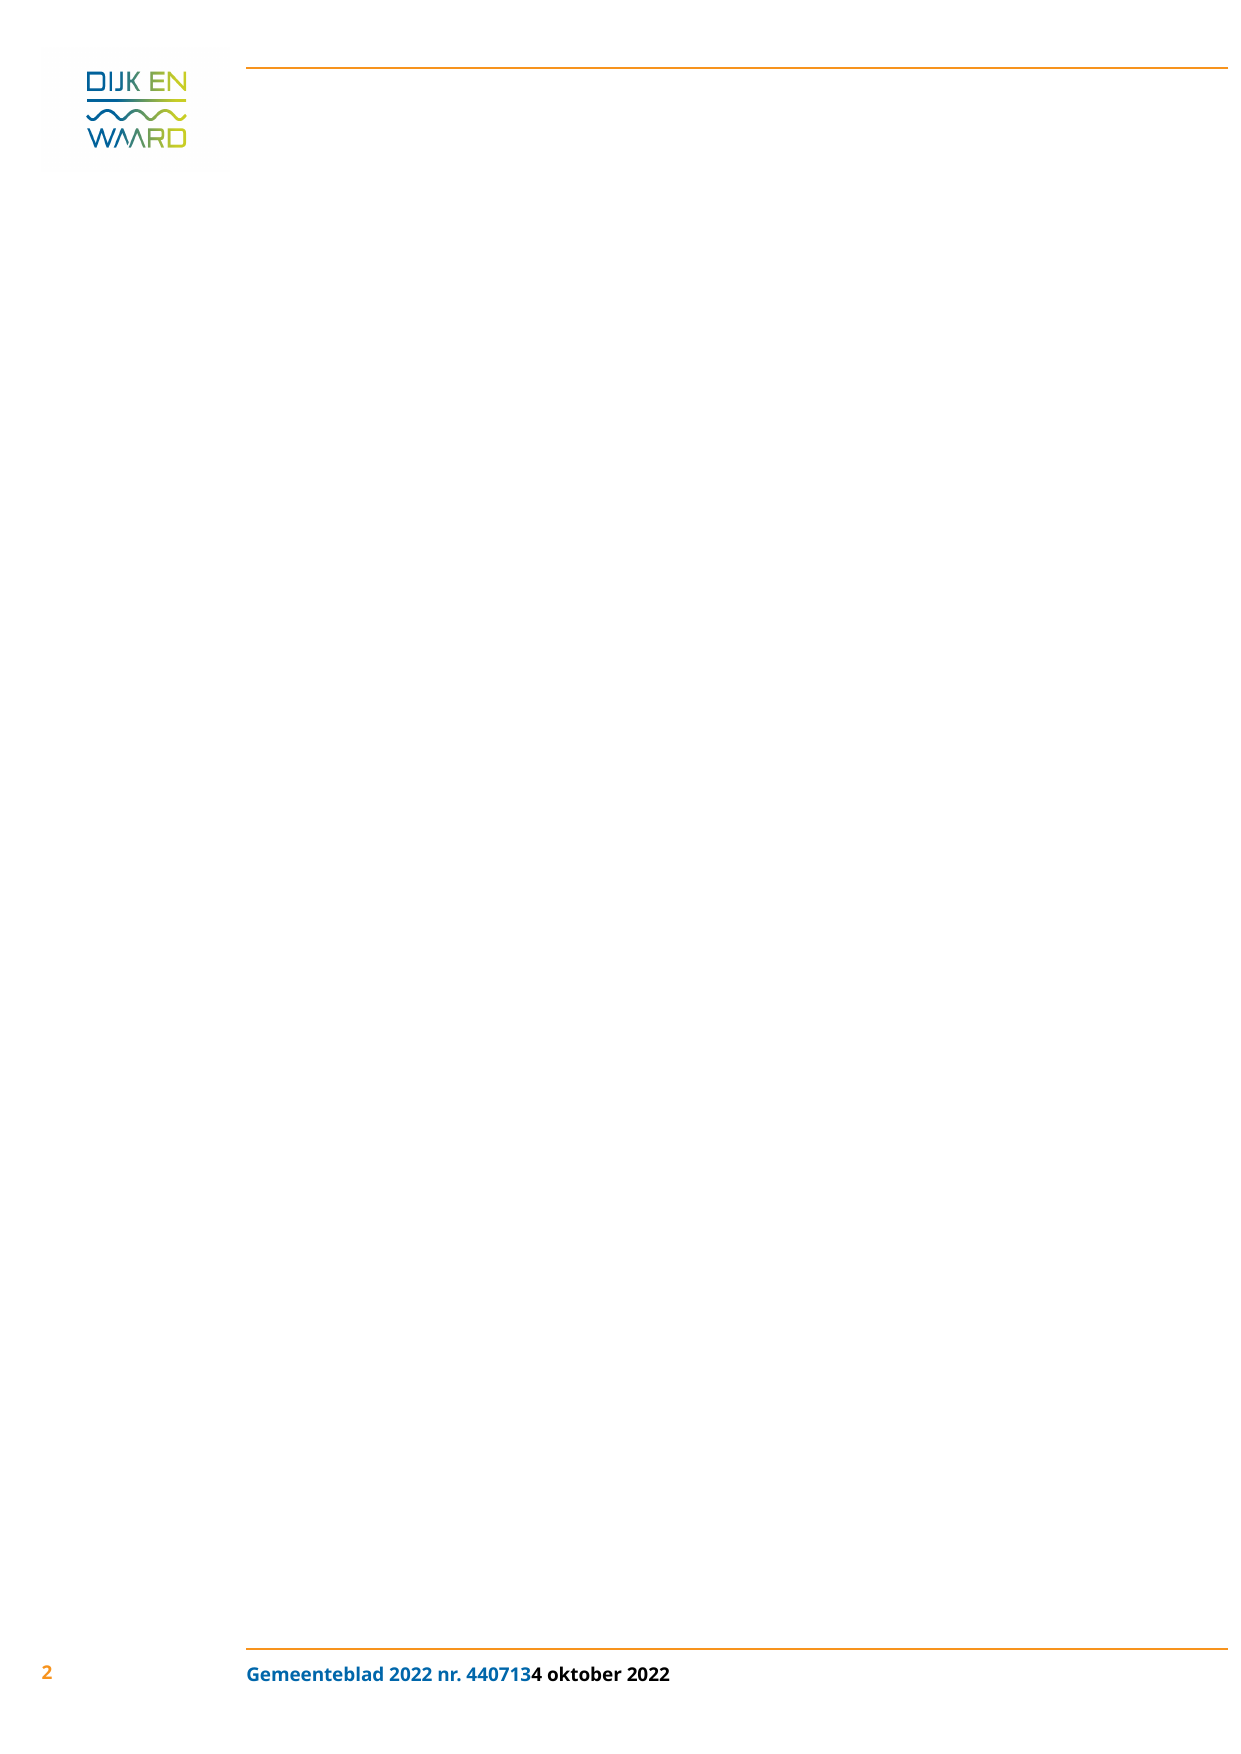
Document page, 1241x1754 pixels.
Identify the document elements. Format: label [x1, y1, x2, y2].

picture [41, 47, 231, 172]
